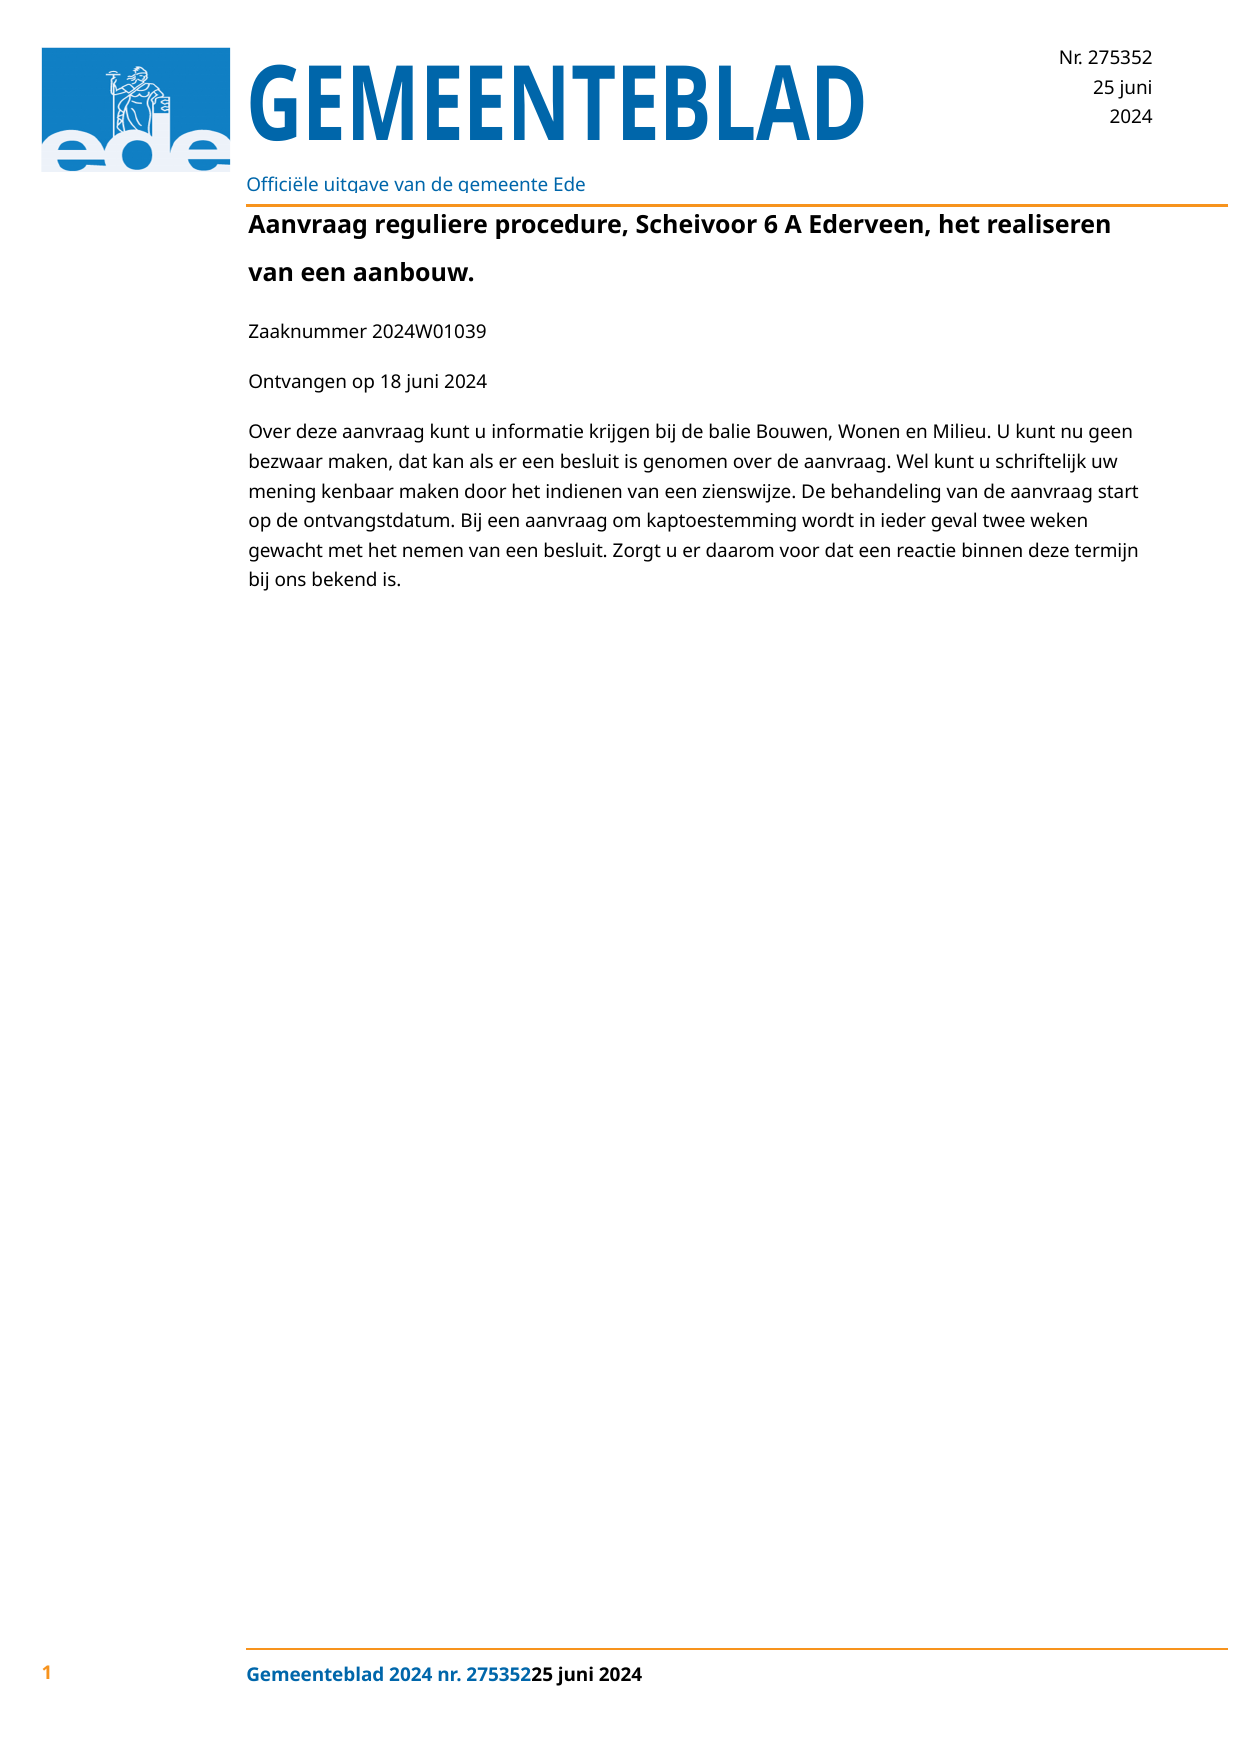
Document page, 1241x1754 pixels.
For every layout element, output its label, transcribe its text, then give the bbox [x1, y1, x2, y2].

text Zaaknummer 2024W01039 [248, 318, 1152, 344]
text Over deze aanvraag kunt u informatie krijgen bij de balie Bouwen, Wonen en Milieu. U kunt nu geen bezwaar maken, dat kan als er een besluit is genomen over de aanvraag. Wel kunt u schriftelijk uw mening kenbaar maken door het indienen van een zienswijze. De behandeling van de aanvraag start op de ontvangstdatum. Bij een aanvraag om kaptoestemming wordt in ieder geval twee weken gewacht met het nemen van een besluit. Zorgt u er daarom voor dat een reactie binnen deze termijn bij ons bekend is. [248, 419, 1152, 592]
picture [41, 47, 231, 172]
text Ontvangen op 18 juni 2024 [248, 368, 1152, 394]
text Aanvraag reguliere procedure, Scheivoor 6 A Ederveen, het realiseren van een aanbouw. [248, 207, 1152, 288]
